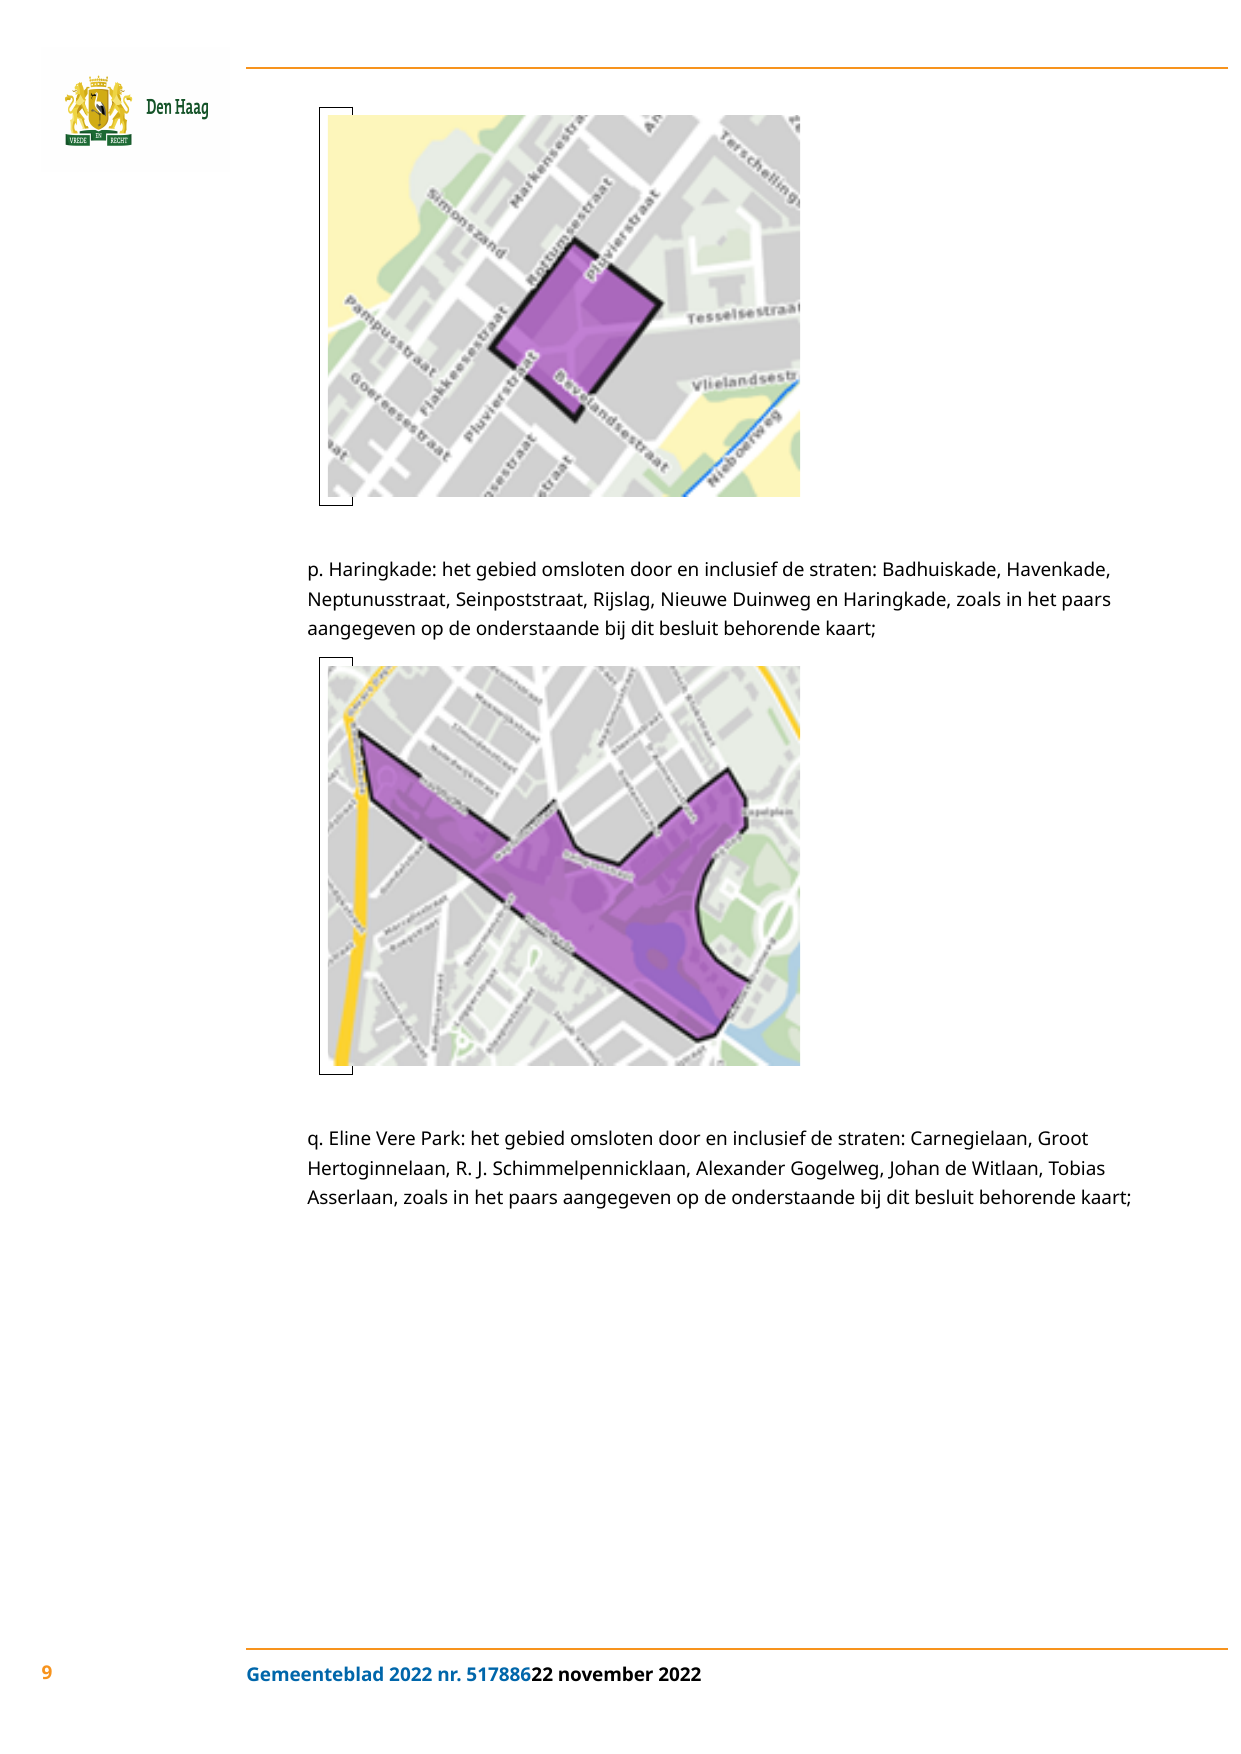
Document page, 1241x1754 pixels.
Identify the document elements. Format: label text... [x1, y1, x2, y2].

picture [327, 666, 801, 1066]
list p. Haringkade: het gebied omsloten door en inclusief de straten: Badhuiskade, Havenkade, Neptunusstraat, Seinpoststraat, Rijslag, Nieuwe Duinweg en Haringkade, zoals in het paars aangegeven op de onderstaande bij dit besluit behorende kaart; [248, 556, 1152, 641]
picture [327, 115, 801, 497]
picture [41, 47, 231, 172]
list q. Eline Vere Park: het gebied omsloten door en inclusief de straten: Carnegielaan, Groot Hertoginnelaan, R. J. Schimmelpennicklaan, Alexander Gogelweg, Johan de Witlaan, Tobias Asserlaan, zoals in het paars aangegeven op de onderstaande bij dit besluit behorende kaart; [248, 1125, 1152, 1210]
